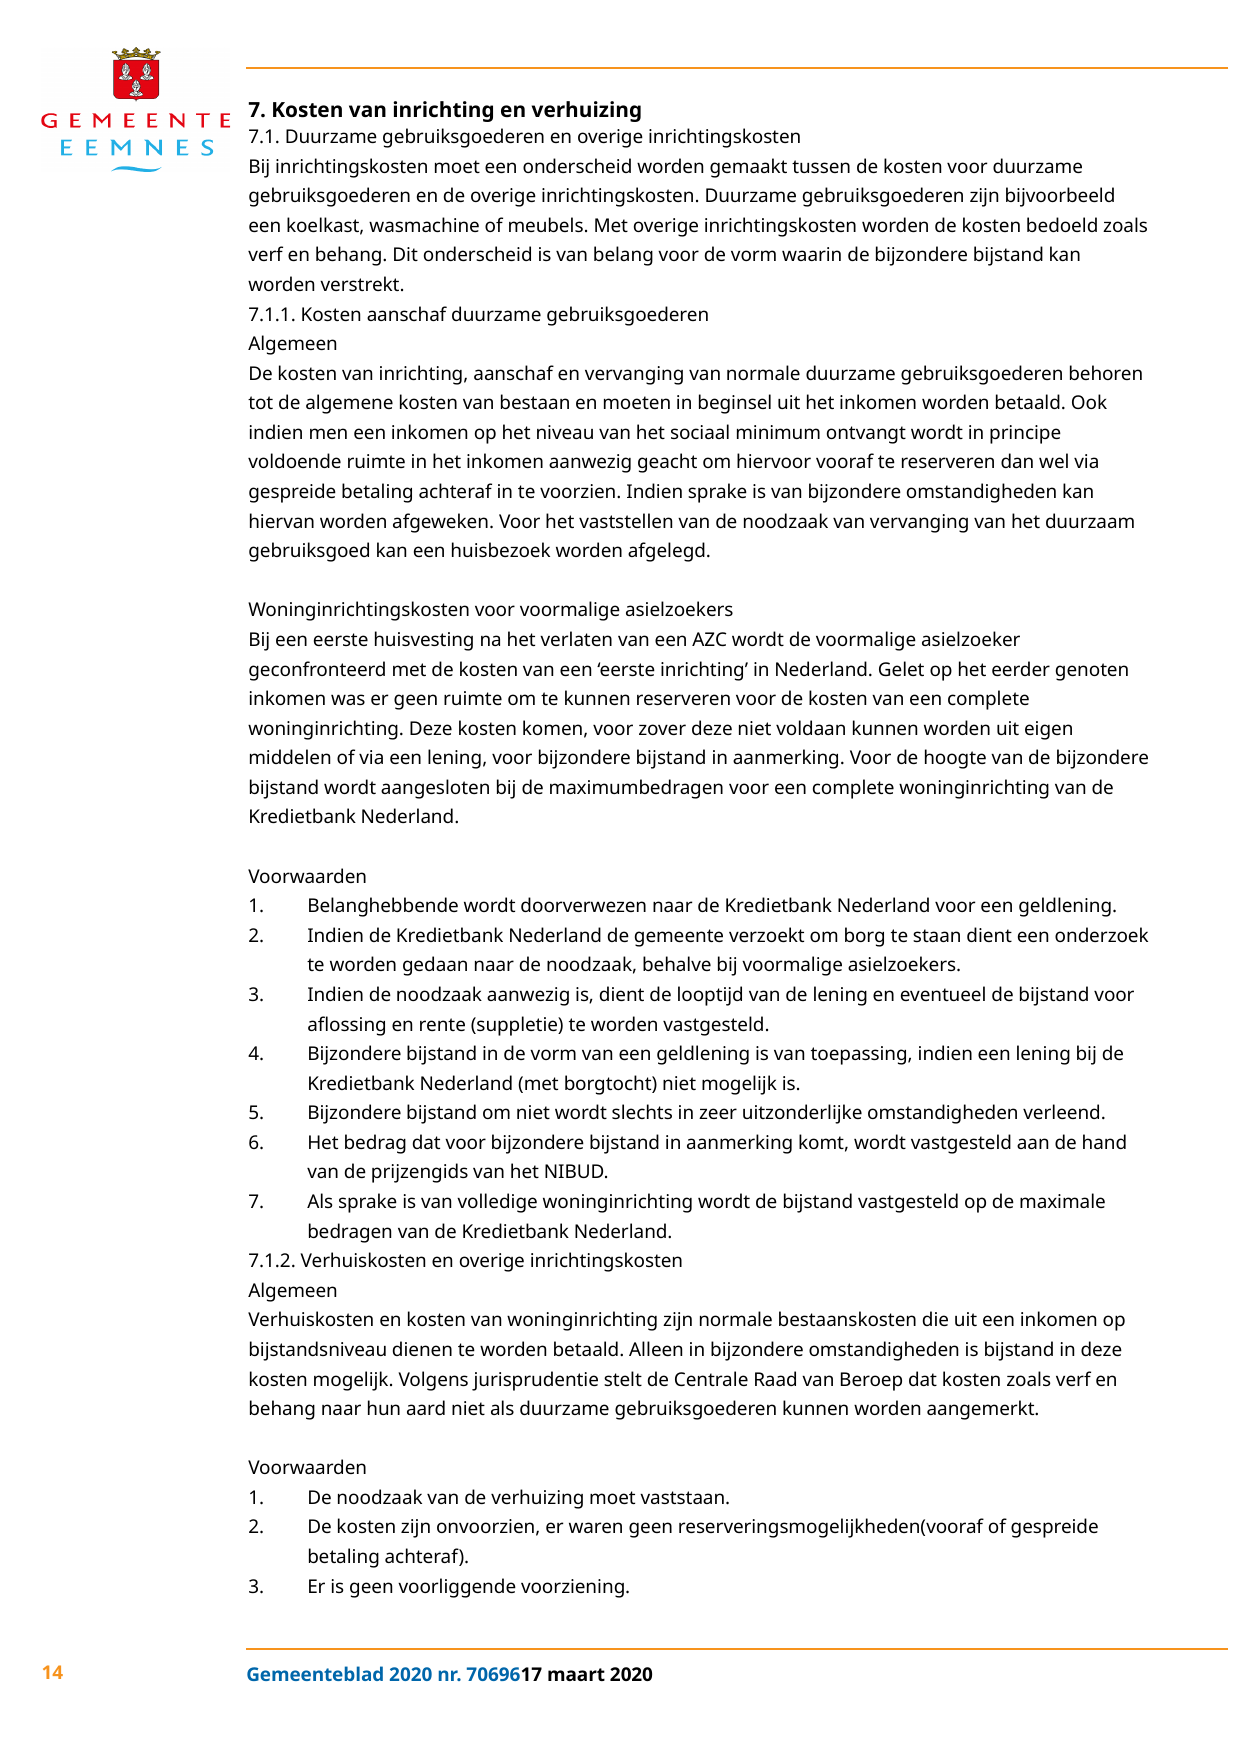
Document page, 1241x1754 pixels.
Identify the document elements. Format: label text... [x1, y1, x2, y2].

list De noodzaak van de verhuizing moet vaststaan. [248, 1484, 1152, 1510]
list Bijzondere bijstand om niet wordt slechts in zeer uitzonderlijke omstandigheden verleend. [248, 1099, 1152, 1125]
text Algemeen [248, 330, 1152, 356]
picture [41, 47, 231, 172]
text 7.1.1. Kosten aanschaf duurzame gebruiksgoederen [248, 301, 1152, 326]
text Voorwaarden [248, 1454, 1152, 1480]
text Woninginrichtingskosten voor voormalige asielzoekers [248, 597, 1152, 622]
list Belanghebbende wordt doorverwezen naar de Kredietbank Nederland voor een geldlening. [248, 892, 1152, 918]
list Het bedrag dat voor bijzondere bijstand in aanmerking komt, wordt vastgesteld aan de hand van de prijzengids van het NIBUD. [248, 1129, 1152, 1184]
list Indien de noodzaak aanwezig is, dient de looptijd van de lening en eventueel de bijstand voor aflossing en rente (suppletie) te worden vastgesteld. [248, 981, 1152, 1036]
text Bij inrichtingskosten moet een onderscheid worden gemaakt tussen de kosten voor duurzame gebruiksgoederen en de overige inrichtingskosten. Duurzame gebruiksgoederen zijn bijvoorbeeld een koelkast, wasmachine of meubels. Met overige inrichtingskosten worden de kosten bedoeld zoals verf en behang. Dit onderscheid is van belang voor de vorm waarin de bijzondere bijstand kan worden verstrekt. [248, 153, 1152, 297]
list Als sprake is van volledige woninginrichting wordt de bijstand vastgesteld op de maximale bedragen van de Kredietbank Nederland. [248, 1188, 1152, 1243]
text 7. Kosten van inrichting en verhuizing [248, 95, 1152, 123]
list Indien de Kredietbank Nederland de gemeente verzoekt om borg te staan dient een onderzoek te worden gedaan naar de noodzaak, behalve bij voormalige asielzoekers. [248, 922, 1152, 977]
text Voorwaarden [248, 863, 1152, 888]
text Algemeen [248, 1277, 1152, 1303]
text Bij een eerste huisvesting na het verlaten van een AZC wordt de voormalige asielzoeker geconfronteerd met de kosten van een ‘eerste inrichting’ in Nederland. Gelet op het eerder genoten inkomen was er geen ruimte om te kunnen reserveren voor de kosten van een complete woninginrichting. Deze kosten komen, voor zover deze niet voldaan kunnen worden uit eigen middelen of via een lening, voor bijzondere bijstand in aanmerking. Voor de hoogte van de bijzondere bijstand wordt aangesloten bij de maximumbedragen voor een complete woninginrichting van de Kredietbank Nederland. [248, 626, 1152, 829]
list De kosten zijn onvoorzien, er waren geen reserveringsmogelijkheden(vooraf of gespreide betaling achteraf). [248, 1514, 1152, 1569]
text De kosten van inrichting, aanschaf en vervanging van normale duurzame gebruiksgoederen behoren tot de algemene kosten van bestaan en moeten in beginsel uit het inkomen worden betaald. Ook indien men een inkomen op het niveau van het sociaal minimum ontvangt wordt in principe voldoende ruimte in het inkomen aanwezig geacht om hiervoor vooraf te reserveren dan wel via gespreide betaling achteraf in te voorzien. Indien sprake is van bijzondere omstandigheden kan hiervan worden afgeweken. Voor het vaststellen van de noodzaak van vervanging van het duurzaam gebruiksgoed kan een huisbezoek worden afgelegd. [248, 360, 1152, 563]
text 7.1.2. Verhuiskosten en overige inrichtingskosten [248, 1247, 1152, 1273]
list Er is geen voorliggende voorziening. [248, 1573, 1152, 1598]
text Verhuiskosten en kosten van woninginrichting zijn normale bestaanskosten die uit een inkomen op bijstandsniveau dienen te worden betaald. Alleen in bijzondere omstandigheden is bijstand in deze kosten mogelijk. Volgens jurisprudentie stelt de Centrale Raad van Beroep dat kosten zoals verf en behang naar hun aard niet als duurzame gebruiksgoederen kunnen worden aangemerkt. [248, 1307, 1152, 1421]
text 7.1. Duurzame gebruiksgoederen en overige inrichtingskosten [248, 123, 1152, 149]
list Bijzondere bijstand in de vorm van een geldlening is van toepassing, indien een lening bij de Kredietbank Nederland (met borgtocht) niet mogelijk is. [248, 1040, 1152, 1096]
